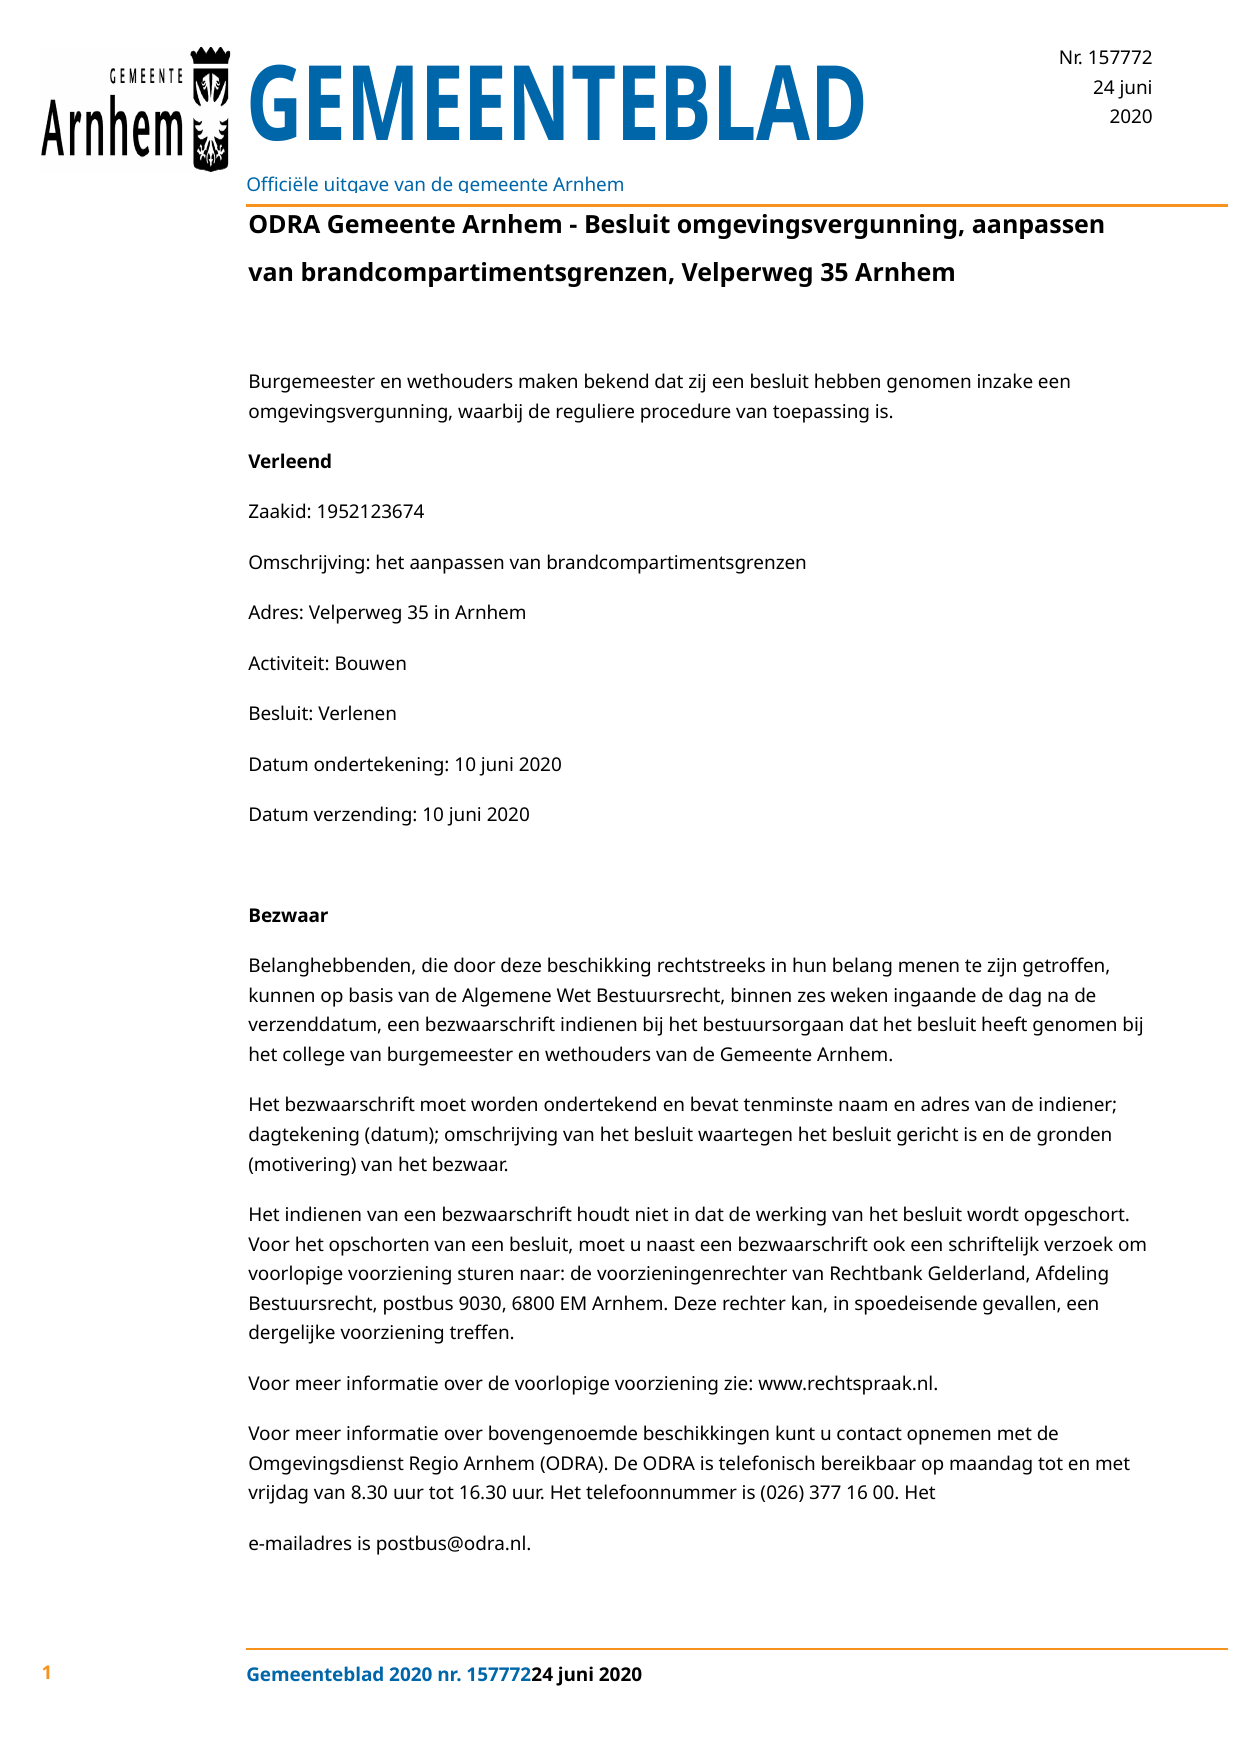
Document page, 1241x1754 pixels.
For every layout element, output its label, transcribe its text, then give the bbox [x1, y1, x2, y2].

text Adres: Velperweg 35 in Arnhem [248, 599, 1152, 625]
text Het indienen van een bezwaarschrift houdt niet in dat de werking van het besluit wordt opgeschort. Voor het opschorten van een besluit, moet u naast een bezwaarschrift ook een schriftelijk verzoek om voorlopige voorziening sturen naar: de voorzieningenrechter van Rechtbank Gelderland, Afdeling Bestuursrecht, postbus 9030, 6800 EM Arnhem. Deze rechter kan, in spoedeisende gevallen, een dergelijke voorziening treffen. [248, 1201, 1152, 1345]
text Verleend [248, 448, 1152, 474]
text Datum verzending: 10 juni 2020 [248, 801, 1152, 827]
text Het bezwaarschrift moet worden ondertekend en bevat tenminste naam en adres van de indiener; dagtekening (datum); omschrijving van het besluit waartegen het besluit gericht is en de gronden (motivering) van het bezwaar. [248, 1092, 1152, 1177]
text ODRA Gemeente Arnhem - Besluit omgevingsvergunning, aanpassen van brandcompartimentsgrenzen, Velperweg 35 Arnhem [248, 207, 1152, 288]
text Bezwaar [248, 902, 1152, 928]
text Besluit: Verlenen [248, 700, 1152, 726]
text Voor meer informatie over de voorlopige voorziening zie: www.rechtspraak.nl. [248, 1370, 1152, 1396]
text Belanghebbenden, die door deze beschikking rechtstreeks in hun belang menen te zijn getroffen, kunnen op basis van de Algemene Wet Bestuursrecht, binnen zes weken ingaande de dag na de verzenddatum, een bezwaarschrift indienen bij het bestuursorgaan dat het besluit heeft genomen bij het college van burgemeester en wethouders van de Gemeente Arnhem. [248, 952, 1152, 1067]
text e-mailadres is postbus@odra.nl. [248, 1530, 1152, 1556]
text Burgemeester en wethouders maken bekend dat zij een besluit hebben genomen inzake een omgevingsvergunning, waarbij de reguliere procedure van toepassing is. [248, 368, 1152, 424]
text Datum ondertekening: 10 juni 2020 [248, 751, 1152, 777]
picture [41, 47, 231, 172]
text Zaakid: 1952123674 [248, 499, 1152, 524]
text Activiteit: Bouwen [248, 650, 1152, 676]
text Voor meer informatie over bovengenoemde beschikkingen kunt u contact opnemen met de Omgevingsdienst Regio Arnhem (ODRA). De ODRA is telefonisch bereikbaar op maandag tot en met vrijdag van 8.30 uur tot 16.30 uur. Het telefoonnummer is (026) 377 16 00. Het [248, 1420, 1152, 1505]
text Omschrijving: het aanpassen van brandcompartimentsgrenzen [248, 549, 1152, 575]
